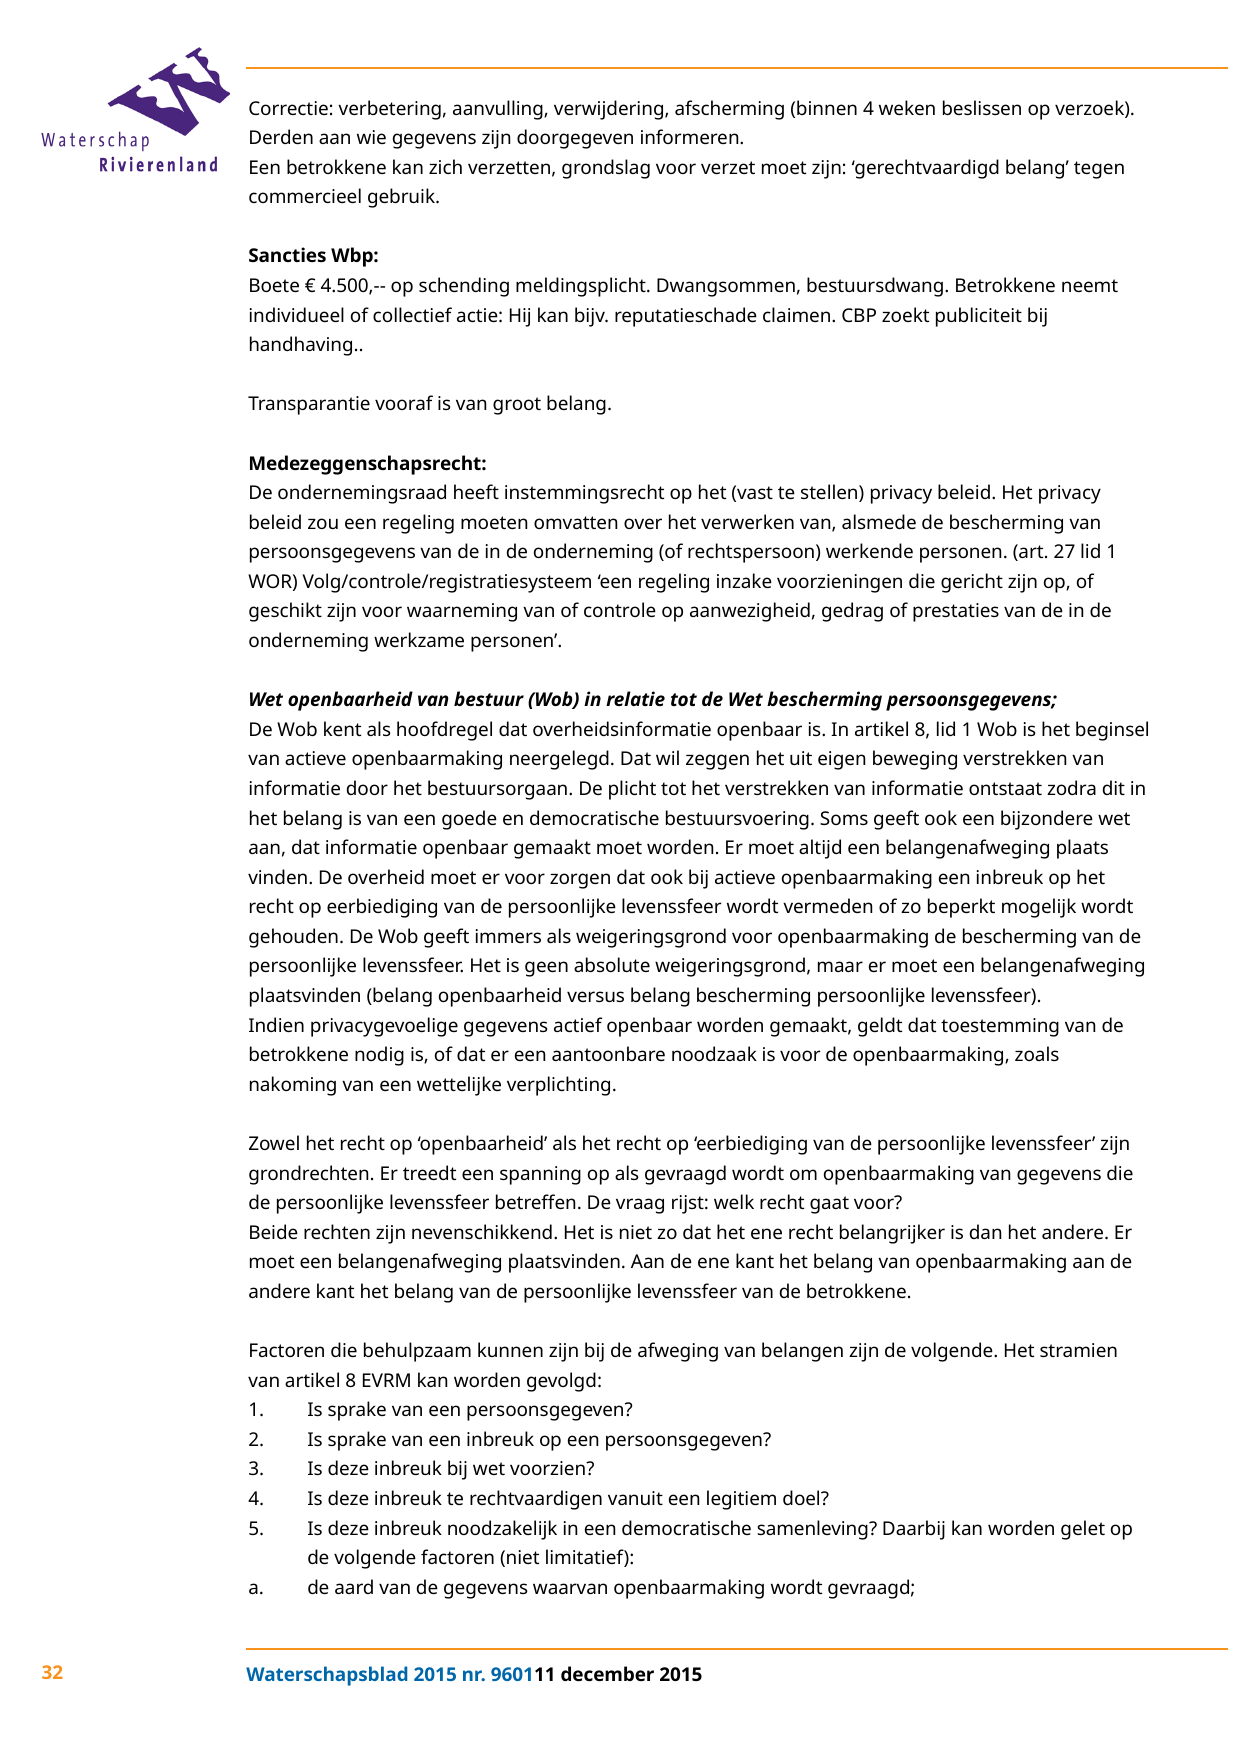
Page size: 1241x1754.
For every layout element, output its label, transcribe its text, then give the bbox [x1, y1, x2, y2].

text Transparantie vooraf is van groot belang. [248, 391, 1152, 416]
text Boete € 4.500,-- op schending meldingsplicht. Dwangsommen, bestuursdwang. Betrokkene neemt individueel of collectief actie: Hij kan bijv. reputatieschade claimen. CBP zoekt publiciteit bij handhaving.. [248, 272, 1152, 357]
list de aard van de gegevens waarvan openbaarmaking wordt gevraagd; [248, 1574, 1152, 1600]
picture [41, 47, 231, 172]
text De Wob kent als hoofdregel dat overheidsinformatie openbaar is. In artikel 8, lid 1 Wob is het beginsel van actieve openbaarmaking neergelegd. Dat wil zeggen het uit eigen beweging verstrekken van informatie door het bestuursorgaan. De plicht tot het verstrekken van informatie ontstaat zodra dit in het belang is van een goede en democratische bestuursvoering. Soms geeft ook een bijzondere wet aan, dat informatie openbaar gemaakt moet worden. Er moet altijd een belangenafweging plaats vinden. De overheid moet er voor zorgen dat ook bij actieve openbaarmaking een inbreuk op het recht op eerbiediging van de persoonlijke levenssfeer wordt vermeden of zo beperkt mogelijk wordt gehouden. De Wob geeft immers als weigeringsgrond voor openbaarmaking de bescherming van de persoonlijke levenssfeer. Het is geen absolute weigeringsgrond, maar er moet een belangenafweging plaatsvinden (belang openbaarheid versus belang bescherming persoonlijke levenssfeer). [248, 716, 1152, 1008]
text Indien privacygevoelige gegevens actief openbaar worden gemaakt, geldt dat toestemming van de betrokkene nodig is, of dat er een aantoonbare noodzaak is voor de openbaarmaking, zoals nakoming van een wettelijke verplichting. [248, 1012, 1152, 1097]
list Is sprake van een persoonsgegeven? [248, 1396, 1152, 1422]
text Factoren die behulpzaam kunnen zijn bij de afweging van belangen zijn de volgende. Het stramien van artikel 8 EVRM kan worden gevolgd: [248, 1337, 1152, 1393]
text Een betrokkene kan zich verzetten, grondslag voor verzet moet zijn: ‘gerechtvaardigd belang’ tegen commercieel gebruik. [248, 154, 1152, 209]
text Medezeggenschapsrecht: [248, 450, 1152, 476]
list Is deze inbreuk noodzakelijk in een democratische samenleving? Daarbij kan worden gelet op de volgende factoren (niet limitatief): [248, 1515, 1152, 1570]
list Is deze inbreuk bij wet voorzien? [248, 1456, 1152, 1481]
text De ondernemingsraad heeft instemmingsrecht op het (vast te stellen) privacy beleid. Het privacy beleid zou een regeling moeten omvatten over het verwerken van, alsmede de bescherming van persoonsgegevens van de in de onderneming (of rechtspersoon) werkende personen. (art. 27 lid 1 WOR) Volg/controle/registratiesysteem ‘een regeling inzake voorzieningen die gericht zijn op, of geschikt zijn voor waarneming van of controle op aanwezigheid, gedrag of prestaties van de in de onderneming werkzame personen’. [248, 479, 1152, 653]
list Is sprake van een inbreuk op een persoonsgegeven? [248, 1426, 1152, 1452]
text Wet openbaarheid van bestuur (Wob) in relatie tot de Wet bescherming persoonsgegevens; [248, 686, 1152, 712]
text Beide rechten zijn nevenschikkend. Het is niet zo dat het ene recht belangrijker is dan het andere. Er moet een belangenafweging plaatsvinden. Aan de ene kant het belang van openbaarmaking aan de andere kant het belang van de persoonlijke levenssfeer van de betrokkene. [248, 1219, 1152, 1304]
text Zowel het recht op ‘openbaarheid’ als het recht op ‘eerbiediging van de persoonlijke levenssfeer’ zijn grondrechten. Er treedt een spanning op als gevraagd wordt om openbaarmaking van gegevens die de persoonlijke levenssfeer betreffen. De vraag rijst: welk recht gaat voor? [248, 1130, 1152, 1215]
text Sancties Wbp: [248, 243, 1152, 268]
list Is deze inbreuk te rechtvaardigen vanuit een legitiem doel? [248, 1485, 1152, 1511]
text Correctie: verbetering, aanvulling, verwijdering, afscherming (binnen 4 weken beslissen op verzoek). Derden aan wie gegevens zijn doorgegeven informeren. [248, 95, 1152, 150]
